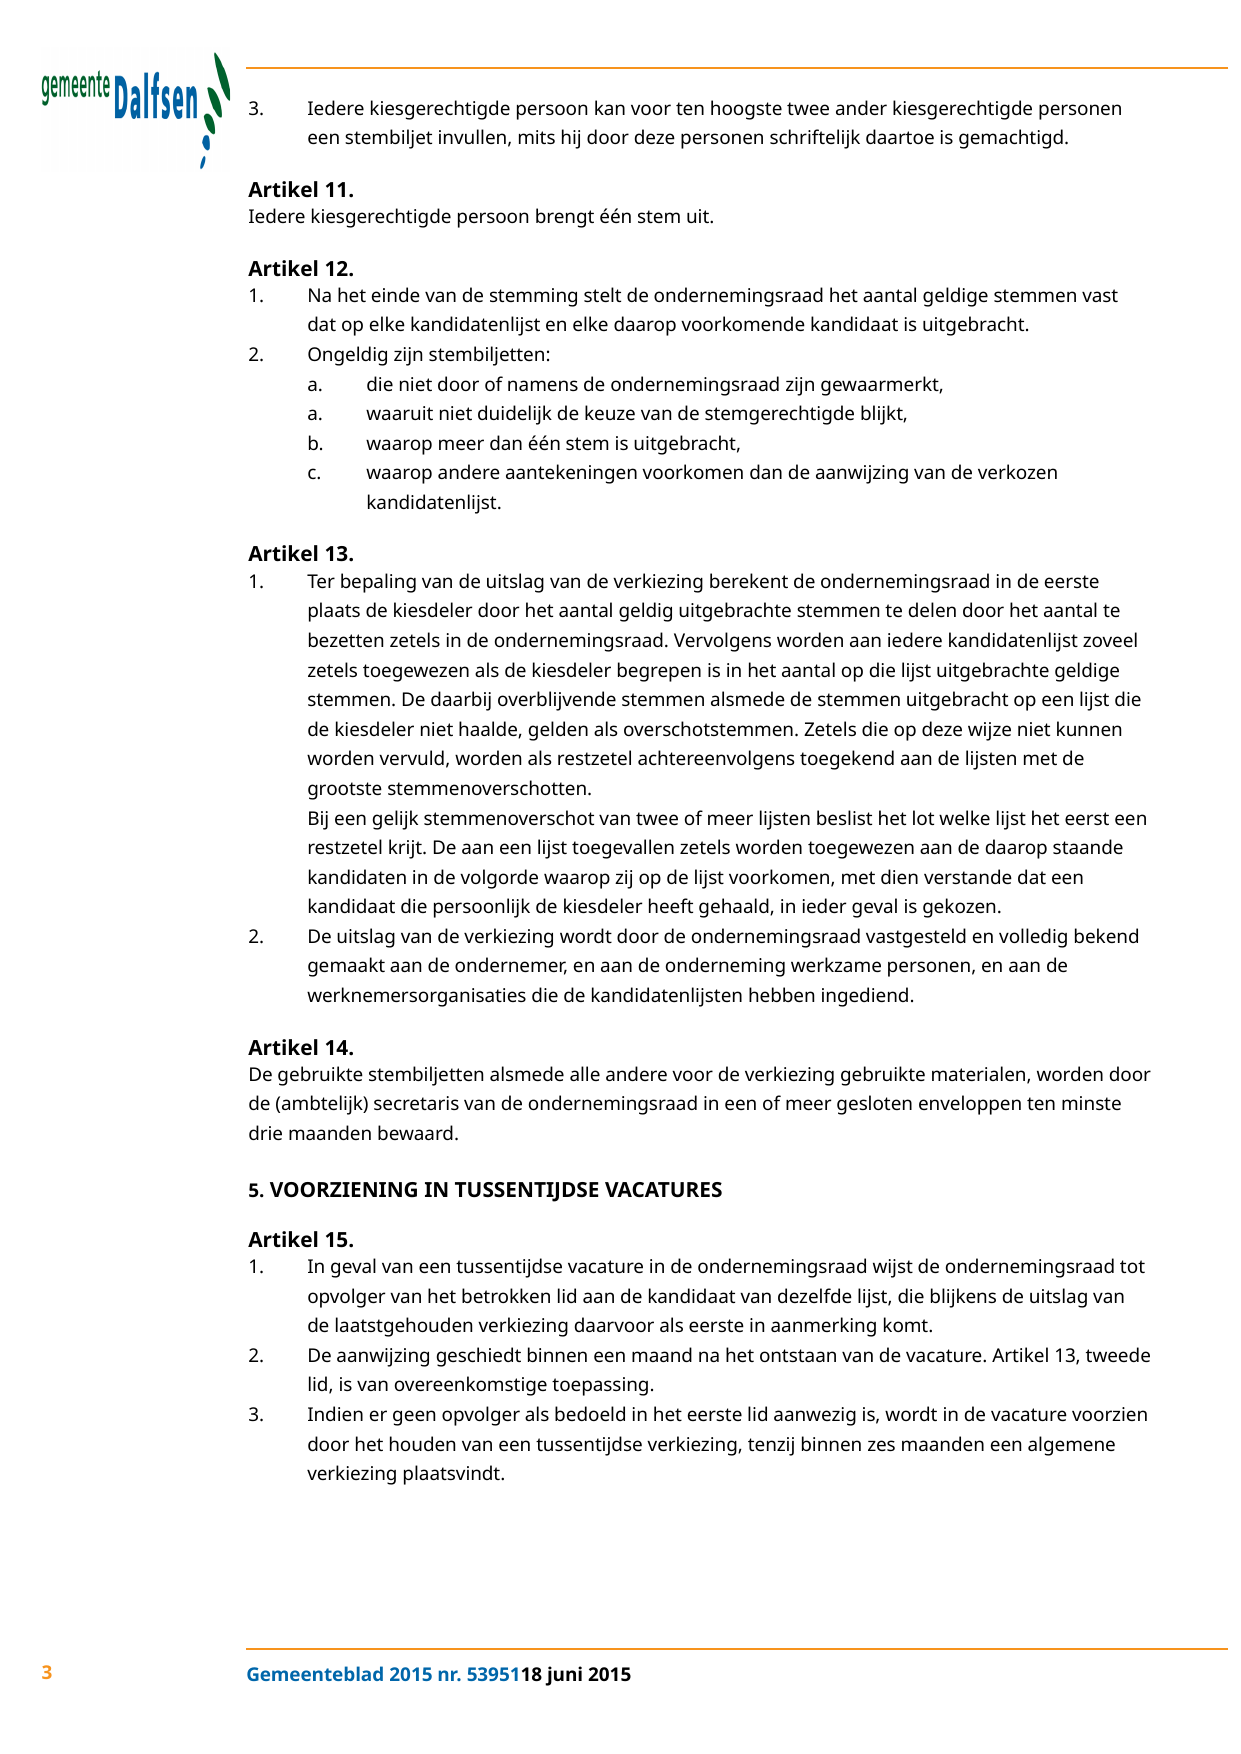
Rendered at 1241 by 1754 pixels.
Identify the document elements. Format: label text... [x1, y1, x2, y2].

text Artikel 15. [248, 1225, 1152, 1253]
list De aanwijzing geschiedt binnen een maand na het ontstaan van de vacature. Artikel 13, tweede lid, is van overeenkomstige toepassing. [248, 1342, 1152, 1397]
list Ongeldig zijn stembiljetten: [248, 341, 1152, 367]
list Iedere kiesgerechtigde persoon kan voor ten hoogste twee ander kiesgerechtigde personen een stembiljet invullen, mits hij door deze personen schriftelijk daartoe is gemachtigd. [248, 95, 1152, 150]
list kandidatenlijst. [307, 489, 1152, 515]
list In geval van een tussentijdse vacature in de ondernemingsraad wijst de ondernemingsraad tot opvolger van het betrokken lid aan de kandidaat van dezelfde lijst, die blijkens de uitslag van de laatstgehouden verkiezing daarvoor als eerste in aanmerking komt. [248, 1253, 1152, 1338]
list Na het einde van de stemming stelt de ondernemingsraad het aantal geldige stemmen vast dat op elke kandidatenlijst en elke daarop voorkomende kandidaat is uitgebracht. [248, 282, 1152, 337]
text Artikel 13. [248, 539, 1152, 568]
list waaruit niet duidelijk de keuze van de stemgerechtigde blijkt, [307, 400, 1152, 426]
list De uitslag van de verkiezing wordt door de ondernemingsraad vastgesteld en volledig bekend gemaakt aan de ondernemer, en aan de onderneming werkzame personen, en aan de werknemersorganisaties die de kandidatenlijsten hebben ingediend. [248, 923, 1152, 1008]
text De gebruikte stembiljetten alsmede alle andere voor de verkiezing gebruikte materialen, worden door de (ambtelijk) secretaris van de ondernemingsraad in een of meer gesloten enveloppen ten minste drie maanden bewaard. [248, 1061, 1152, 1146]
text Iedere kiesgerechtigde persoon brengt één stem uit. [248, 203, 1152, 229]
text Artikel 12. [248, 254, 1152, 282]
list Bij een gelijk stemmenoverschot van twee of meer lijsten beslist het lot welke lijst het eerst een restzetel krijt. De aan een lijst toegevallen zetels worden toegewezen aan de daarop staande kandidaten in de volgorde waarop zij op de lijst voorkomen, met dien verstande dat een kandidaat die persoonlijk de kiesdeler heeft gehaald, in ieder geval is gekozen. [248, 805, 1152, 919]
list die niet door of namens de ondernemingsraad zijn gewaarmerkt, [307, 371, 1152, 397]
list waarop andere aantekeningen voorkomen dan de aanwijzing van de verkozen [307, 459, 1152, 485]
text 5. VOORZIENING IN TUSSENTIJDSE VACATURES [248, 1176, 1152, 1204]
text Artikel 14. [248, 1033, 1152, 1061]
picture [41, 47, 231, 172]
list Ter bepaling van de uitslag van de verkiezing berekent de ondernemingsraad in de eerste plaats de kiesdeler door het aantal geldig uitgebrachte stemmen te delen door het aantal te bezetten zetels in de ondernemingsraad. Vervolgens worden aan iedere kandidatenlijst zoveel zetels toegewezen als de kiesdeler begrepen is in het aantal op die lijst uitgebrachte geldige stemmen. De daarbij overblijvende stemmen alsmede de stemmen uitgebracht op een lijst die de kiesdeler niet haalde, gelden als overschotstemmen. Zetels die op deze wijze niet kunnen worden vervuld, worden als restzetel achtereenvolgens toegekend aan de lijsten met de grootste stemmenoverschotten. [248, 568, 1152, 801]
text Artikel 11. [248, 175, 1152, 203]
list waarop meer dan één stem is uitgebracht, [307, 430, 1152, 456]
list Indien er geen opvolger als bedoeld in het eerste lid aanwezig is, wordt in de vacature voorzien door het houden van een tussentijdse verkiezing, tenzij binnen zes maanden een algemene verkiezing plaatsvindt. [248, 1401, 1152, 1486]
